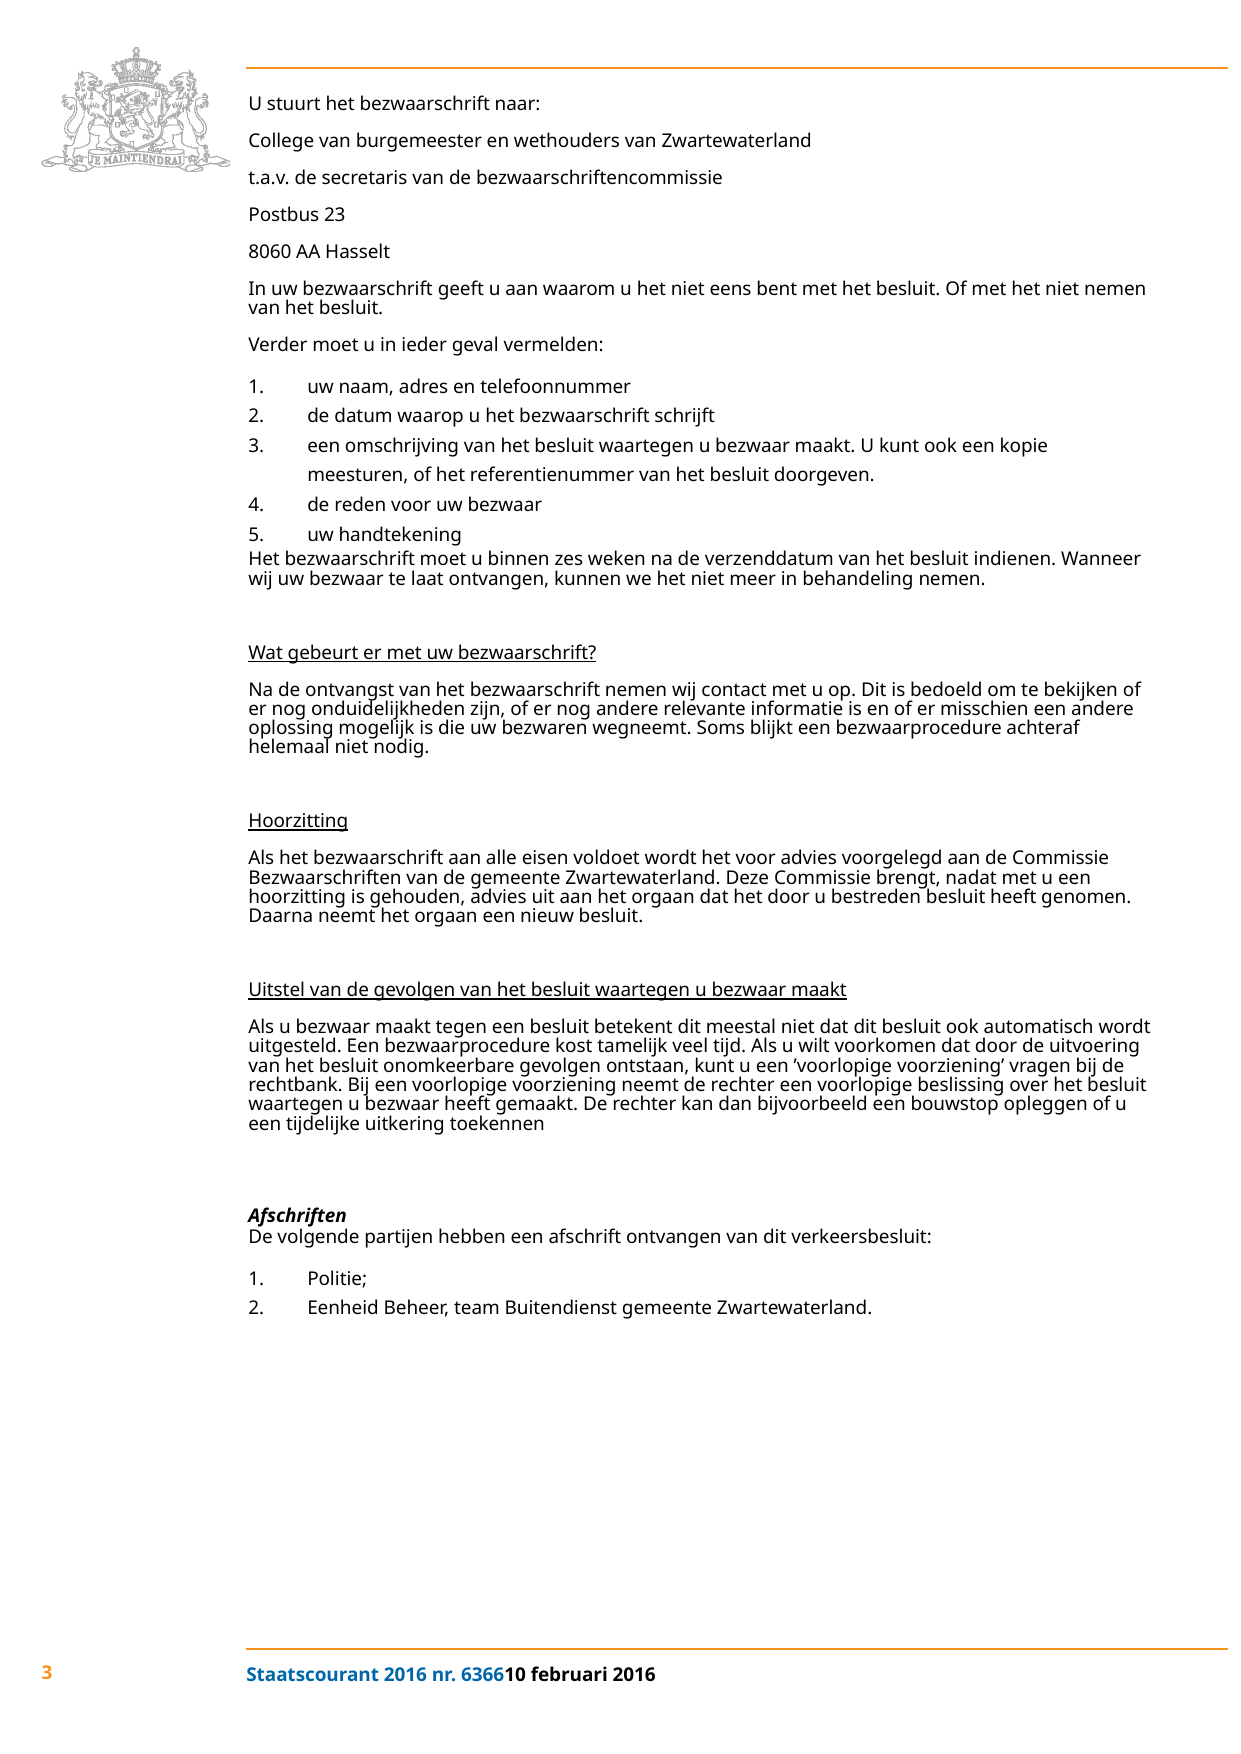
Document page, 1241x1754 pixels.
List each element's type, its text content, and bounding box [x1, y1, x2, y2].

list Politie; [248, 1265, 1152, 1290]
text College van burgemeester en wethouders van Zwartewaterland [248, 132, 1152, 151]
list de datum waarop u het bezwaarschrift schrijft [248, 402, 1152, 428]
text Het bezwaarschrift moet u binnen zes weken na de verzenddatum van het besluit indienen. Wanneer wij uw bezwaar te laat ontvangen, kunnen we het niet meer in behandeling nemen. [248, 550, 1152, 589]
text Postbus 23 [248, 206, 1152, 225]
list de reden voor uw bezwaar [248, 491, 1152, 517]
text Hoorzitting [248, 812, 1152, 832]
text Als het bezwaarschrift aan alle eisen voldoet wordt het voor advies voorgelegd aan de Commissie Bezwaarschriften van de gemeente Zwartewaterland. Deze Commissie brengt, nadat met u een hoorzitting is gehouden, advies uit aan het orgaan dat het door u bestreden besluit heeft genomen. Daarna neemt het orgaan een nieuw besluit. [248, 849, 1152, 926]
text In uw bezwaarschrift geeft u aan waarom u het niet eens bent met het besluit. Of met het niet nemen van het besluit. [248, 280, 1152, 318]
list Eenheid Beheer, team Buitendienst gemeente Zwartewaterland. [248, 1294, 1152, 1320]
list uw naam, adres en telefoonnummer [248, 373, 1152, 399]
text Afschriften [248, 1202, 1152, 1228]
text Na de ontvangst van het bezwaarschrift nemen wij contact met u op. Dit is bedoeld om te bekijken of er nog onduidelijkheden zijn, of er nog andere relevante informatie is en of er misschien een andere oplossing mogelijk is die uw bezwaren wegneemt. Soms blijkt een bezwaarprocedure achteraf helemaal niet nodig. [248, 681, 1152, 758]
text 8060 AA Hasselt [248, 243, 1152, 262]
text Als u bezwaar maakt tegen een besluit betekent dit meestal niet dat dit besluit ook automatisch wordt uitgesteld. Een bezwaarprocedure kost tamelijk veel tijd. Als u wilt voorkomen dat door de uitvoering van het besluit onomkeerbare gevolgen ontstaan, kunt u een ’voorlopige voorziening’ vragen bij de rechtbank. Bij een voorlopige voorziening neemt de rechter een voorlopige beslissing over het besluit waartegen u bezwaar heeft gemaakt. De rechter kan dan bijvoorbeeld een bouwstop opleggen of u een tijdelijke uitkering toekennen [248, 1018, 1152, 1134]
text Uitstel van de gevolgen van het besluit waartegen u bezwaar maakt [248, 981, 1152, 1000]
text U stuurt het bezwaarschrift naar: [248, 95, 1152, 114]
list uw handtekening [248, 521, 1152, 547]
text Verder moet u in ieder geval vermelden: [248, 336, 1152, 355]
list een omschrijving van het besluit waartegen u bezwaar maakt. U kunt ook een kopie meesturen, of het referentienummer van het besluit doorgeven. [248, 432, 1152, 487]
text De volgende partijen hebben een afschrift ontvangen van dit verkeersbesluit: [248, 1228, 1152, 1247]
picture [41, 47, 231, 172]
text t.a.v. de secretaris van de bezwaarschriftencommissie [248, 169, 1152, 188]
text Wat gebeurt er met uw bezwaarschrift? [248, 644, 1152, 663]
